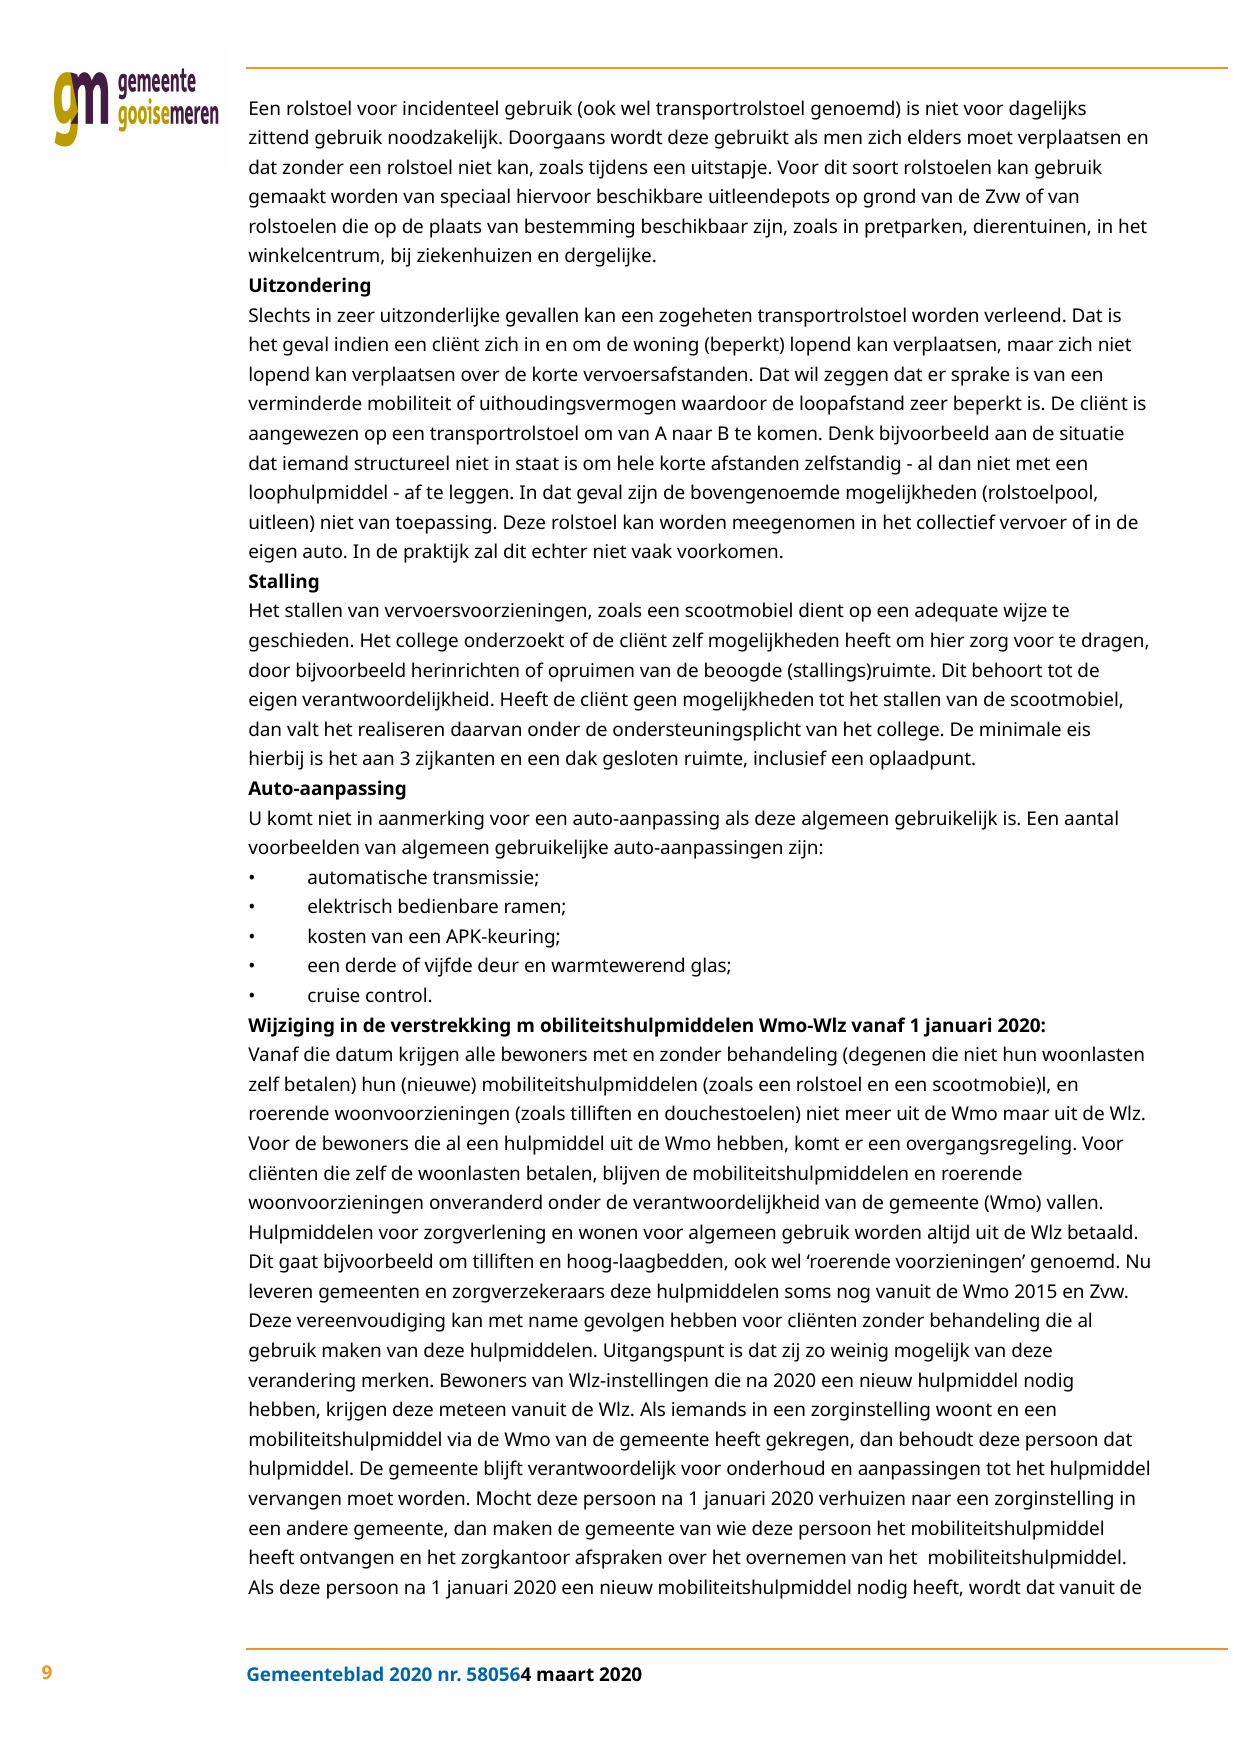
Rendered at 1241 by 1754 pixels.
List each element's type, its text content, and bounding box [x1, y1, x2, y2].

list elektrisch bedienbare ramen; [248, 893, 1152, 919]
picture [41, 47, 231, 172]
text Slechts in zeer uitzonderlijke gevallen kan een zogeheten transportrolstoel worden verleend. Dat is het geval indien een cliënt zich in en om de woning (beperkt) lopend kan verplaatsen, maar zich niet lopend kan verplaatsen over de korte vervoersafstanden. Dat wil zeggen dat er sprake is van een verminderde mobiliteit of uithoudingsvermogen waardoor de loopafstand zeer beperkt is. De cliënt is aangewezen op een transportrolstoel om van A naar B te komen. Denk bijvoorbeeld aan de situatie dat iemand structureel niet in staat is om hele korte afstanden zelfstandig - al dan niet met een loophulpmiddel - af te leggen. In dat geval zijn de bovengenoemde mogelijkheden (rolstoelpool, uitleen) niet van toepassing. Deze rolstoel kan worden meegenomen in het collectief vervoer of in de eigen auto. In de praktijk zal dit echter niet vaak voorkomen. [248, 302, 1152, 564]
text Stalling [248, 568, 1152, 594]
text Vanaf die datum krijgen alle bewoners met en zonder behandeling (degenen die niet hun woonlasten zelf betalen) hun (nieuwe) mobiliteitshulpmiddelen (zoals een rolstoel en een scootmobie)l, en roerende woonvoorzieningen (zoals tilliften en douchestoelen) niet meer uit de Wmo maar uit de Wlz. Voor de bewoners die al een hulpmiddel uit de Wmo hebben, komt er een overgangsregeling. Voor cliënten die zelf de woonlasten betalen, blijven de mobiliteitshulpmiddelen en roerende woonvoorzieningen onveranderd onder de verantwoordelijkheid van de gemeente (Wmo) vallen. [248, 1041, 1152, 1215]
text Wijziging in de verstrekking m obiliteitshulpmiddelen Wmo-Wlz vanaf 1 januari 2020: [248, 1012, 1152, 1038]
list automatische transmissie; [248, 864, 1152, 890]
text U komt niet in aanmerking voor een auto-aanpassing als deze algemeen gebruikelijk is. Een aantal voorbeelden van algemeen gebruikelijke auto-aanpassingen zijn: [248, 805, 1152, 860]
text Een rolstoel voor incidenteel gebruik (ook wel transportrolstoel genoemd) is niet voor dagelijks zittend gebruik noodzakelijk. Doorgaans wordt deze gebruikt als men zich elders moet verplaatsen en dat zonder een rolstoel niet kan, zoals tijdens een uitstapje. Voor dit soort rolstoelen kan gebruik gemaakt worden van speciaal hiervoor beschikbare uitleendepots op grond van de Zvw of van rolstoelen die op de plaats van bestemming beschikbaar zijn, zoals in pretparken, dierentuinen, in het winkelcentrum, bij ziekenhuizen en dergelijke. [248, 95, 1152, 268]
list een derde of vijfde deur en warmtewerend glas; [248, 953, 1152, 978]
text Uitzondering [248, 272, 1152, 298]
list kosten van een APK-keuring; [248, 923, 1152, 949]
text Het stallen van vervoersvoorzieningen, zoals een scootmobiel dient op een adequate wijze te geschieden. Het college onderzoekt of de cliënt zelf mogelijkheden heeft om hier zorg voor te dragen, door bijvoorbeeld herinrichten of opruimen van de beoogde (stallings)ruimte. Dit behoort tot de eigen verantwoordelijkheid. Heeft de cliënt geen mogelijkheden tot het stallen van de scootmobiel, dan valt het realiseren daarvan onder de ondersteuningsplicht van het college. De minimale eis hierbij is het aan 3 zijkanten en een dak gesloten ruimte, inclusief een oplaadpunt. [248, 598, 1152, 771]
list cruise control. [248, 982, 1152, 1008]
text Auto-aanpassing [248, 775, 1152, 801]
text Deze vereenvoudiging kan met name gevolgen hebben voor cliënten zonder behandeling die al gebruik maken van deze hulpmiddelen. Uitgangspunt is dat zij zo weinig mogelijk van deze verandering merken. Bewoners van Wlz-instellingen die na 2020 een nieuw hulpmiddel nodig hebben, krijgen deze meteen vanuit de Wlz. Als iemands in een zorginstelling woont en een mobiliteitshulpmiddel via de Wmo van de gemeente heeft gekregen, dan behoudt deze persoon dat hulpmiddel. De gemeente blijft verantwoordelijk voor onderhoud en aanpassingen tot het hulpmiddel vervangen moet worden. Mocht deze persoon na 1 januari 2020 verhuizen naar een zorginstelling in een andere gemeente, dan maken de gemeente van wie deze persoon het mobiliteitshulpmiddel heeft ontvangen en het zorgkantoor afspraken over het overnemen van het mobiliteitshulpmiddel. Als deze persoon na 1 januari 2020 een nieuw mobiliteitshulpmiddel nodig heeft, wordt dat vanuit de [248, 1308, 1152, 1600]
text Hulpmiddelen voor zorgverlening en wonen voor algemeen gebruik worden altijd uit de Wlz betaald. Dit gaat bijvoorbeeld om tilliften en hoog-laagbedden, ook wel ‘roerende voorzieningen’ genoemd. Nu leveren gemeenten en zorgverzekeraars deze hulpmiddelen soms nog vanuit de Wmo 2015 en Zvw. [248, 1219, 1152, 1304]
